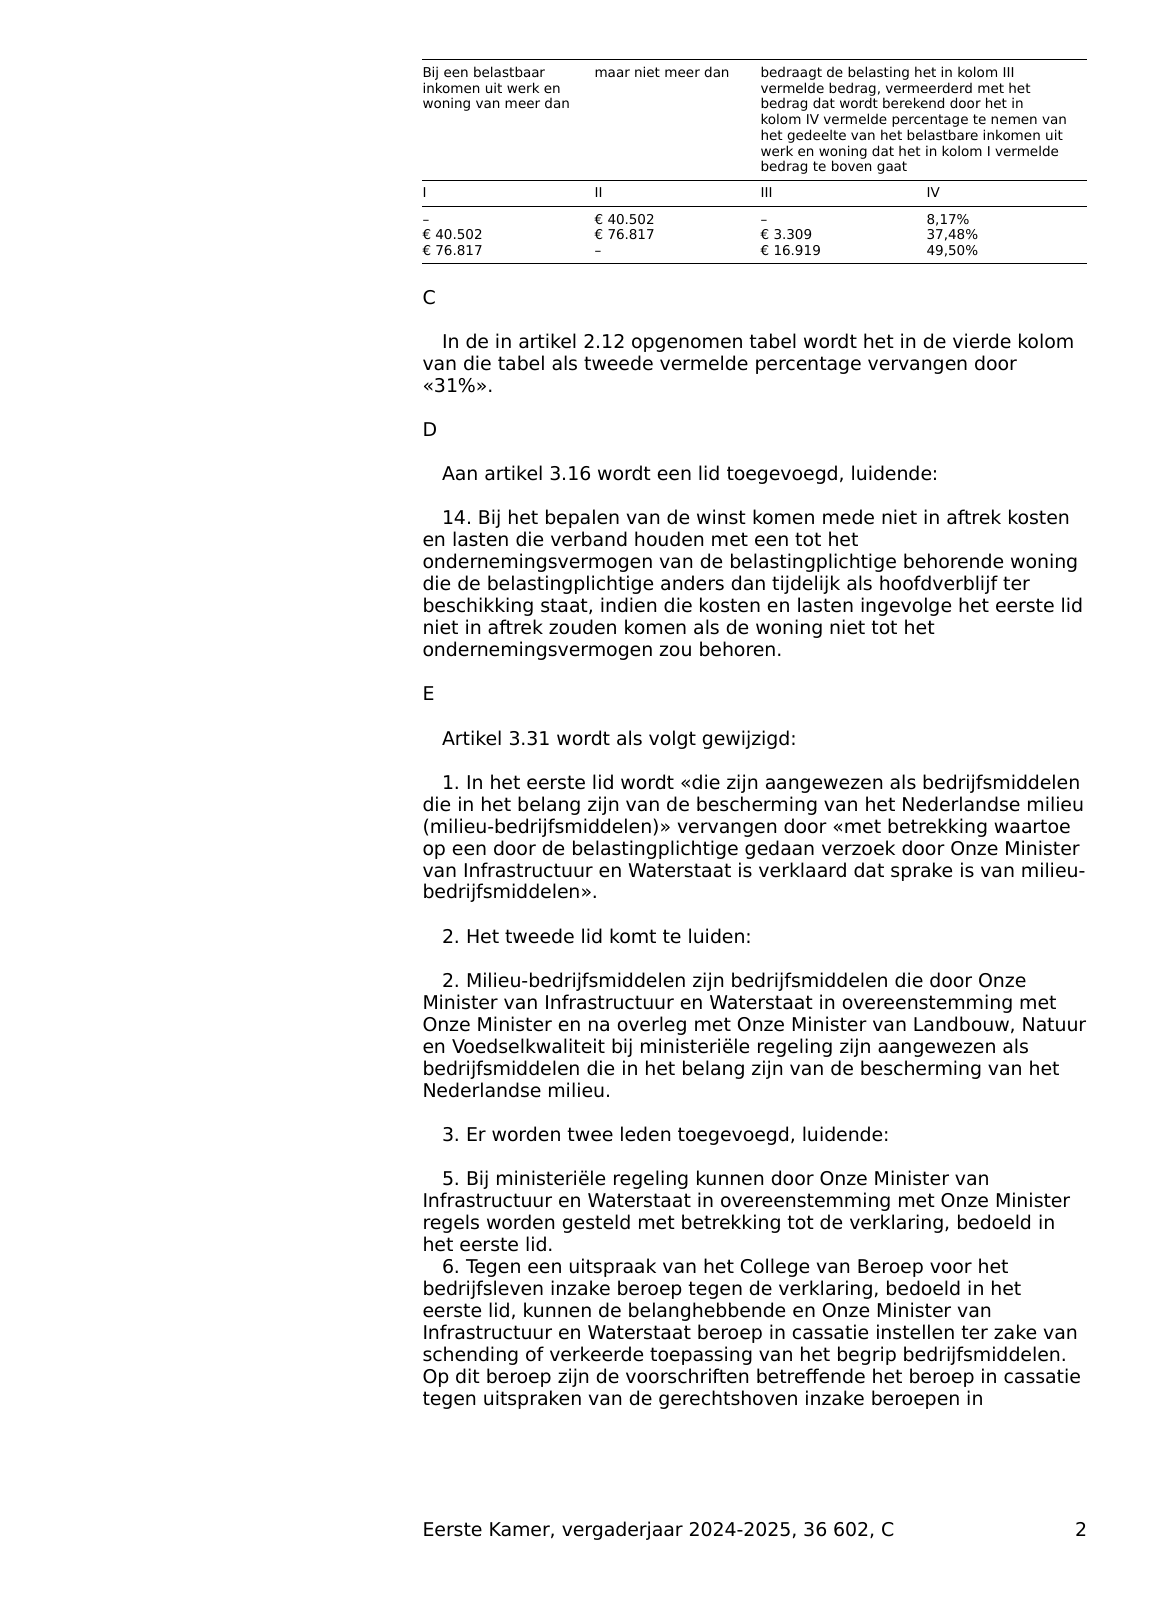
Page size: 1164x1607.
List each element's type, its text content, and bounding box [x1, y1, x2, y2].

table_cell € 40.502 [588, 207, 754, 227]
text D [422, 419, 1087, 441]
table_cell 37,48% [921, 227, 1087, 243]
table_cell – [588, 243, 754, 263]
text Artikel 3.31 wordt als volgt gewijzigd: [422, 727, 1087, 749]
table_cell I [422, 181, 588, 206]
text E [422, 683, 1087, 705]
table_cell 8,17% [921, 207, 1087, 227]
text 6. Tegen een uitspraak van het College van Beroep voor het bedrijfsleven inzake beroep tegen de verklaring, bedoeld in het eerste lid, kunnen de belanghebbende en Onze Minister van Infrastructuur en Waterstaat beroep in cassatie instellen ter zake van schending of verkeerde toepassing van het begrip bedrijfsmiddelen. Op dit beroep zijn de voorschriften betreffende het beroep in cassatie tegen uitspraken van de gerechtshoven inzake beroepen in [422, 1256, 1087, 1410]
text 5. Bij ministeriële regeling kunnen door Onze Minister van Infrastructuur en Waterstaat in overeenstemming met Onze Minister regels worden gesteld met betrekking tot de verklaring, bedoeld in het eerste lid. [422, 1168, 1087, 1256]
text 3. Er worden twee leden toegevoegd, luidende: [422, 1124, 1087, 1146]
table_cell € 76.817 [422, 243, 588, 263]
text 2. Het tweede lid komt te luiden: [422, 926, 1087, 948]
table_cell 49,50% [921, 243, 1087, 263]
table_cell II [588, 181, 754, 206]
table_cell € 3.309 [754, 227, 921, 243]
table_header maar niet meer dan [588, 60, 754, 179]
table_cell – [422, 207, 588, 227]
table_cell III [754, 181, 921, 206]
table_header Bij een belastbaar inkomen uit werk en woning van meer dan [422, 60, 588, 179]
table_cell € 76.817 [588, 227, 754, 243]
table_cell € 16.919 [754, 243, 921, 263]
table_cell IV [921, 181, 1087, 206]
text Aan artikel 3.16 wordt een lid toegevoegd, luidende: [422, 463, 1087, 485]
text 2. Milieu-bedrijfsmiddelen zijn bedrijfsmiddelen die door Onze Minister van Infrastructuur en Waterstaat in overeenstemming met Onze Minister en na overleg met Onze Minister van Landbouw, Natuur en Voedselkwaliteit bij ministeriële regeling zijn aangewezen als bedrijfsmiddelen die in het belang zijn van de bescherming van het Nederlandse milieu. [422, 970, 1087, 1102]
table_header bedraagt de belasting het in kolom III vermelde bedrag, vermeerderd met het bedrag dat wordt berekend door het in kolom IV vermelde percentage te nemen van het gedeelte van het belastbare inkomen uit werk en woning dat het in kolom I vermelde bedrag te boven gaat [754, 60, 1087, 179]
table_cell – [754, 207, 921, 227]
table_cell € 40.502 [422, 227, 588, 243]
text C [422, 287, 1087, 308]
text 14. Bij het bepalen van de winst komen mede niet in aftrek kosten en lasten die verband houden met een tot het ondernemingsvermogen van de belastingplichtige behorende woning die de belastingplichtige anders dan tijdelijk als hoofdverblijf ter beschikking staat, indien die kosten en lasten ingevolge het eerste lid niet in aftrek zouden komen als de woning niet tot het ondernemingsvermogen zou behoren. [422, 507, 1087, 661]
text 1. In het eerste lid wordt «die zijn aangewezen als bedrijfsmiddelen die in het belang zijn van de bescherming van het Nederlandse milieu (milieu-bedrijfsmiddelen)» vervangen door «met betrekking waartoe op een door de belastingplichtige gedaan verzoek door Onze Minister van Infrastructuur en Waterstaat is verklaard dat sprake is van milieu-bedrijfsmiddelen». [422, 772, 1087, 903]
text In de in artikel 2.12 opgenomen tabel wordt het in de vierde kolom van die tabel als tweede vermelde percentage vervangen door «31%». [422, 331, 1087, 397]
